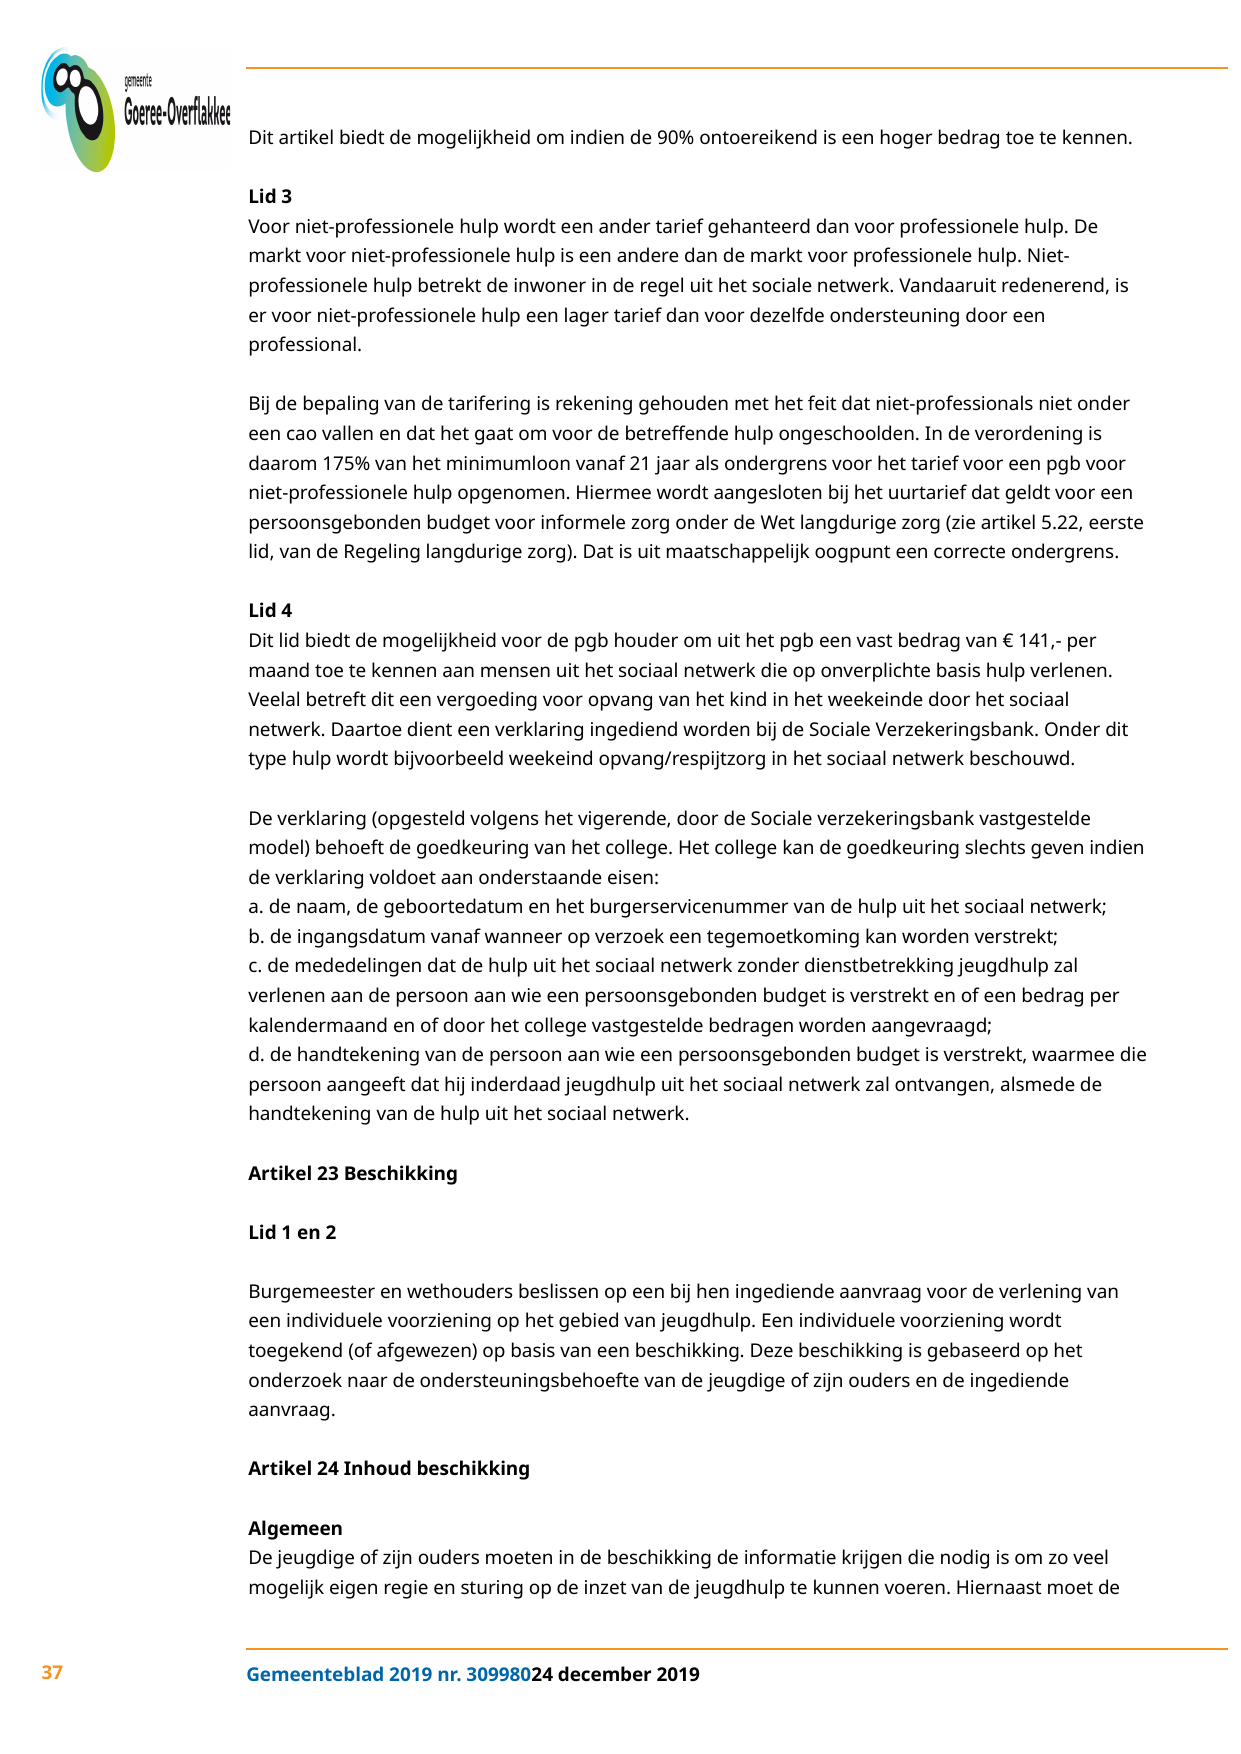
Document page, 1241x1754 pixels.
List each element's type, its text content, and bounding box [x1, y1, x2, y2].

text Lid 3 [248, 183, 1152, 209]
text a. de naam, de geboortedatum en het burgerservicenummer van de hulp uit het sociaal netwerk; [248, 893, 1152, 919]
text Bij de bepaling van de tarifering is rekening gehouden met het feit dat niet-professionals niet onder een cao vallen en dat het gaat om voor de betreffende hulp ongeschoolden. In de verordening is daarom 175% van het minimumloon vanaf 21 jaar als ondergrens voor het tarief voor een pgb voor niet-professionele hulp opgenomen. Hiermee wordt aangesloten bij het uurtarief dat geldt voor een persoonsgebonden budget voor informele zorg onder de Wet langdurige zorg (zie artikel 5.22, eerste lid, van de Regeling langdurige zorg). Dat is uit maatschappelijk oogpunt een correcte ondergrens. [248, 391, 1152, 564]
text Algemeen [248, 1515, 1152, 1541]
text Burgemeester en wethouders beslissen op een bij hen ingediende aanvraag voor de verlening van een individuele voorziening op het gebied van jeugdhulp. Een individuele voorziening wordt toegekend (of afgewezen) op basis van een beschikking. Deze beschikking is gebaseerd op het onderzoek naar de ondersteuningsbehoefte van de jeugdige of zijn ouders en de ingediende aanvraag. [248, 1278, 1152, 1422]
text Artikel 24 Inhoud beschikking [248, 1456, 1152, 1481]
text De jeugdige of zijn ouders moeten in de beschikking de informatie krijgen die nodig is om zo veel mogelijk eigen regie en sturing op de inzet van de jeugdhulp te kunnen voeren. Hiernaast moet de [248, 1544, 1152, 1600]
text De verklaring (opgesteld volgens het vigerende, door de Sociale verzekeringsbank vastgestelde model) behoeft de goedkeuring van het college. Het college kan de goedkeuring slechts geven indien de verklaring voldoet aan onderstaande eisen: [248, 805, 1152, 890]
text d. de handtekening van de persoon aan wie een persoonsgebonden budget is verstrekt, waarmee die persoon aangeeft dat hij inderdaad jeugdhulp uit het sociaal netwerk zal ontvangen, alsmede de handtekening van de hulp uit het sociaal netwerk. [248, 1041, 1152, 1126]
text Lid 1 en 2 [248, 1219, 1152, 1245]
text b. de ingangsdatum vanaf wanneer op verzoek een tegemoetkoming kan worden verstrekt; [248, 923, 1152, 949]
text Dit artikel biedt de mogelijkheid om indien de 90% ontoereikend is een hoger bedrag toe te kennen. [248, 124, 1152, 150]
picture [41, 47, 231, 172]
text Lid 4 [248, 598, 1152, 623]
text c. de mededelingen dat de hulp uit het sociaal netwerk zonder dienstbetrekking jeugdhulp zal verlenen aan de persoon aan wie een persoonsgebonden budget is verstrekt en of een bedrag per kalendermaand en of door het college vastgestelde bedragen worden aangevraagd; [248, 953, 1152, 1038]
text Artikel 23 Beschikking [248, 1160, 1152, 1186]
text Voor niet-professionele hulp wordt een ander tarief gehanteerd dan voor professionele hulp. De markt voor niet-professionele hulp is een andere dan de markt voor professionele hulp. Niet-professionele hulp betrekt de inwoner in de regel uit het sociale netwerk. Vandaaruit redenerend, is er voor niet-professionele hulp een lager tarief dan voor dezelfde ondersteuning door een professional. [248, 213, 1152, 357]
text Dit lid biedt de mogelijkheid voor de pgb houder om uit het pgb een vast bedrag van € 141,- per maand toe te kennen aan mensen uit het sociaal netwerk die op onverplichte basis hulp verlenen. Veelal betreft dit een vergoeding voor opvang van het kind in het weekeinde door het sociaal netwerk. Daartoe dient een verklaring ingediend worden bij de Sociale Verzekeringsbank. Onder dit type hulp wordt bijvoorbeeld weekeind opvang/respijtzorg in het sociaal netwerk beschouwd. [248, 627, 1152, 771]
